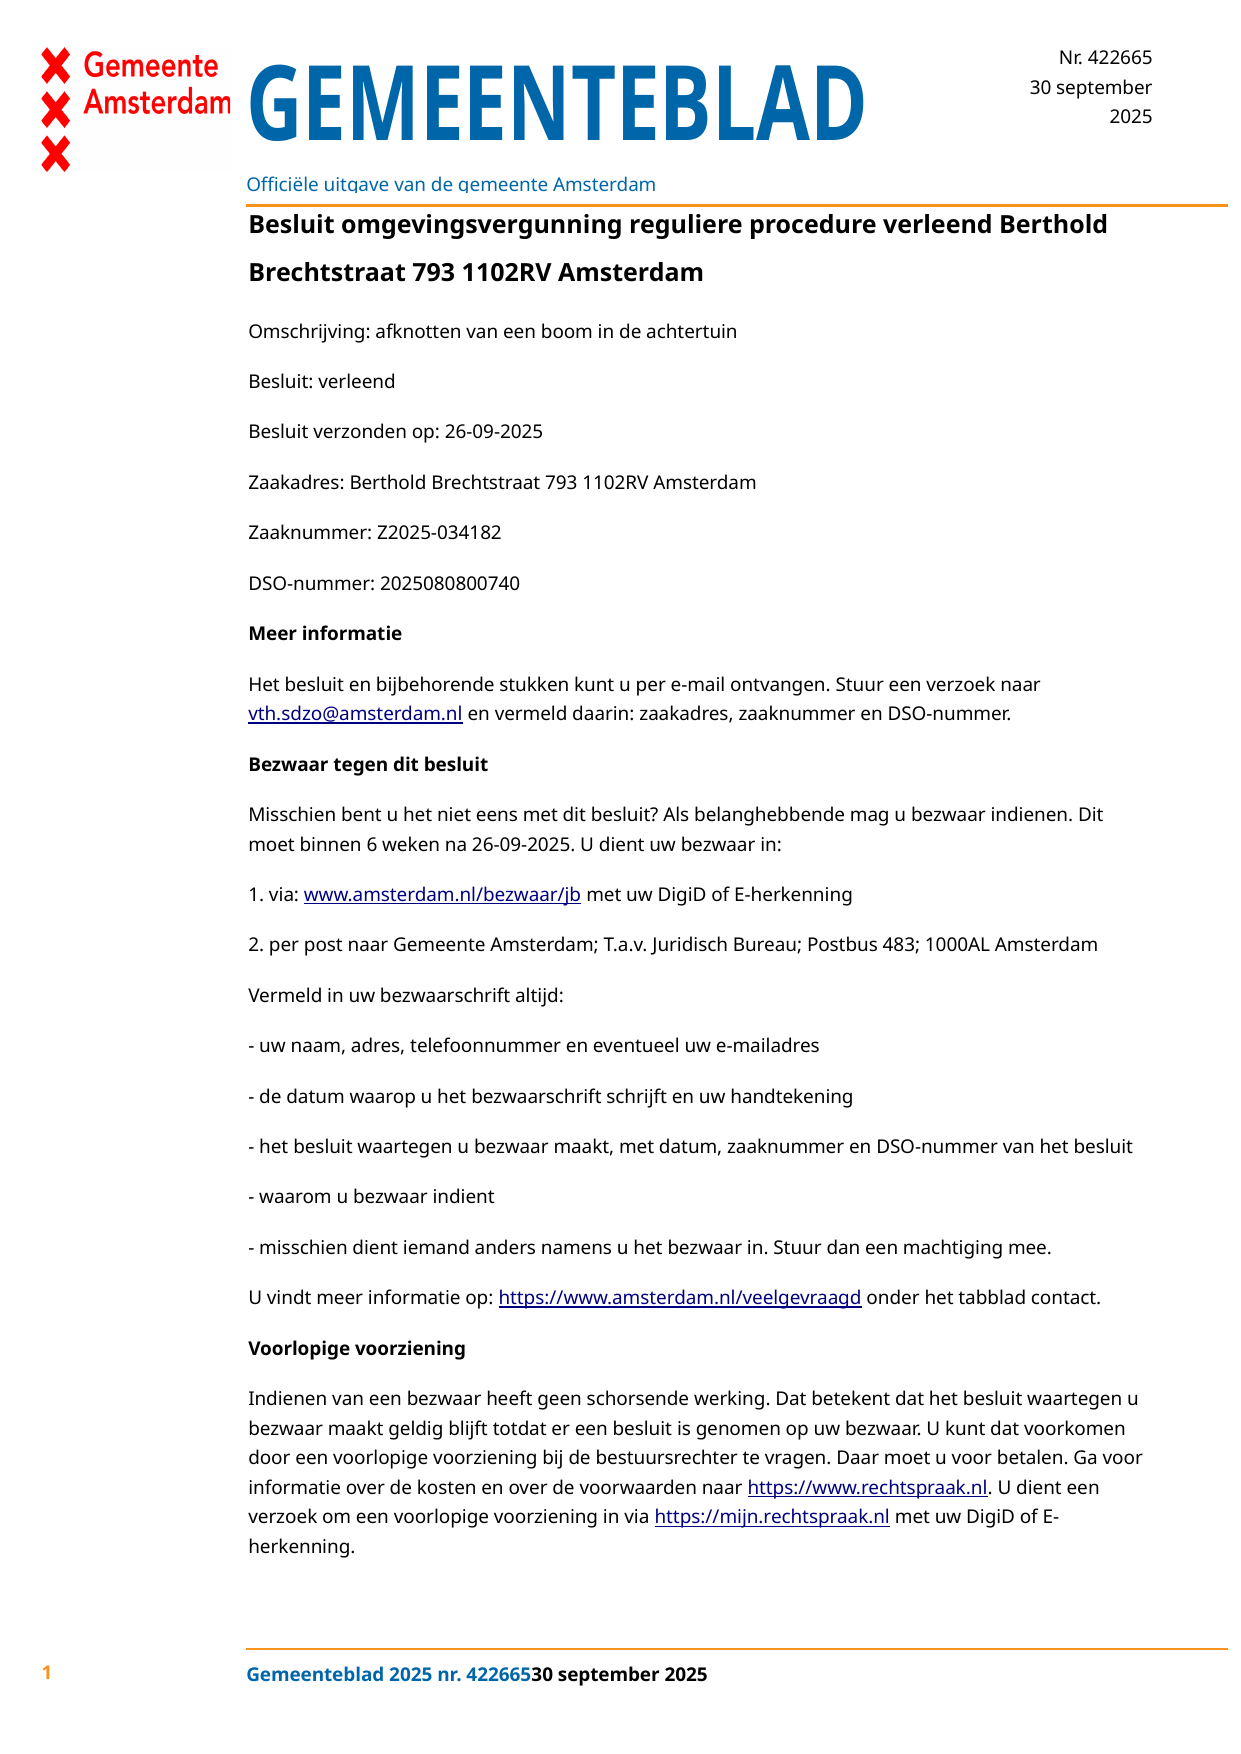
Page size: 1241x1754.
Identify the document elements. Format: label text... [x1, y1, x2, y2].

text Besluit verzonden op: 26-09-2025 [248, 419, 1152, 444]
text - de datum waarop u het bezwaarschrift schrijft en uw handtekening [248, 1083, 1152, 1109]
text Misschien bent u het niet eens met dit besluit? Als belanghebbende mag u bezwaar indienen. Dit moet binnen 6 weken na 26-09-2025. U dient uw bezwaar in: [248, 801, 1152, 857]
text Vermeld in uw bezwaarschrift altijd: [248, 982, 1152, 1008]
text Zaakadres: Berthold Brechtstraat 793 1102RV Amsterdam [248, 469, 1152, 495]
text Indienen van een bezwaar heeft geen schorsende werking. Dat betekent dat het besluit waartegen u bezwaar maakt geldig blijft totdat er een besluit is genomen op uw bezwaar. U kunt dat voorkomen door een voorlopige voorziening bij de bestuursrechter te vragen. Daar moet u voor betalen. Ga voor informatie over de kosten en over de voorwaarden naar https://www.rechtspraak.nl. U dient een verzoek om een voorlopige voorziening in via https://mijn.rechtspraak.nl met uw DigiD of E-herkenning. [248, 1385, 1152, 1559]
text Zaaknummer: Z2025-034182 [248, 519, 1152, 545]
text - misschien dient iemand anders namens u het bezwaar in. Stuur dan een machtiging mee. [248, 1234, 1152, 1260]
text Omschrijving: afknotten van een boom in de achtertuin [248, 318, 1152, 344]
text Voorlopige voorziening [248, 1335, 1152, 1361]
text Meer informatie [248, 620, 1152, 646]
picture [41, 47, 231, 172]
text Bezwaar tegen dit besluit [248, 751, 1152, 777]
text - het besluit waartegen u bezwaar maakt, met datum, zaaknummer en DSO-nummer van het besluit [248, 1133, 1152, 1159]
text U vindt meer informatie op: https://www.amsterdam.nl/veelgevraagd onder het tabblad contact. [248, 1284, 1152, 1310]
text 1. via: www.amsterdam.nl/bezwaar/jb met uw DigiD of E-herkenning [248, 881, 1152, 907]
text DSO-nummer: 2025080800740 [248, 570, 1152, 596]
text Het besluit en bijbehorende stukken kunt u per e-mail ontvangen. Stuur een verzoek naar vth.sdzo@amsterdam.nl en vermeld daarin: zaakadres, zaaknummer en DSO-nummer. [248, 671, 1152, 726]
text - uw naam, adres, telefoonnummer en eventueel uw e-mailadres [248, 1032, 1152, 1058]
text - waarom u bezwaar indient [248, 1184, 1152, 1209]
text Besluit omgevingsvergunning reguliere procedure verleend Berthold Brechtstraat 793 1102RV Amsterdam [248, 207, 1152, 288]
text 2. per post naar Gemeente Amsterdam; T.a.v. Juridisch Bureau; Postbus 483; 1000AL Amsterdam [248, 932, 1152, 957]
text Besluit: verleend [248, 368, 1152, 394]
